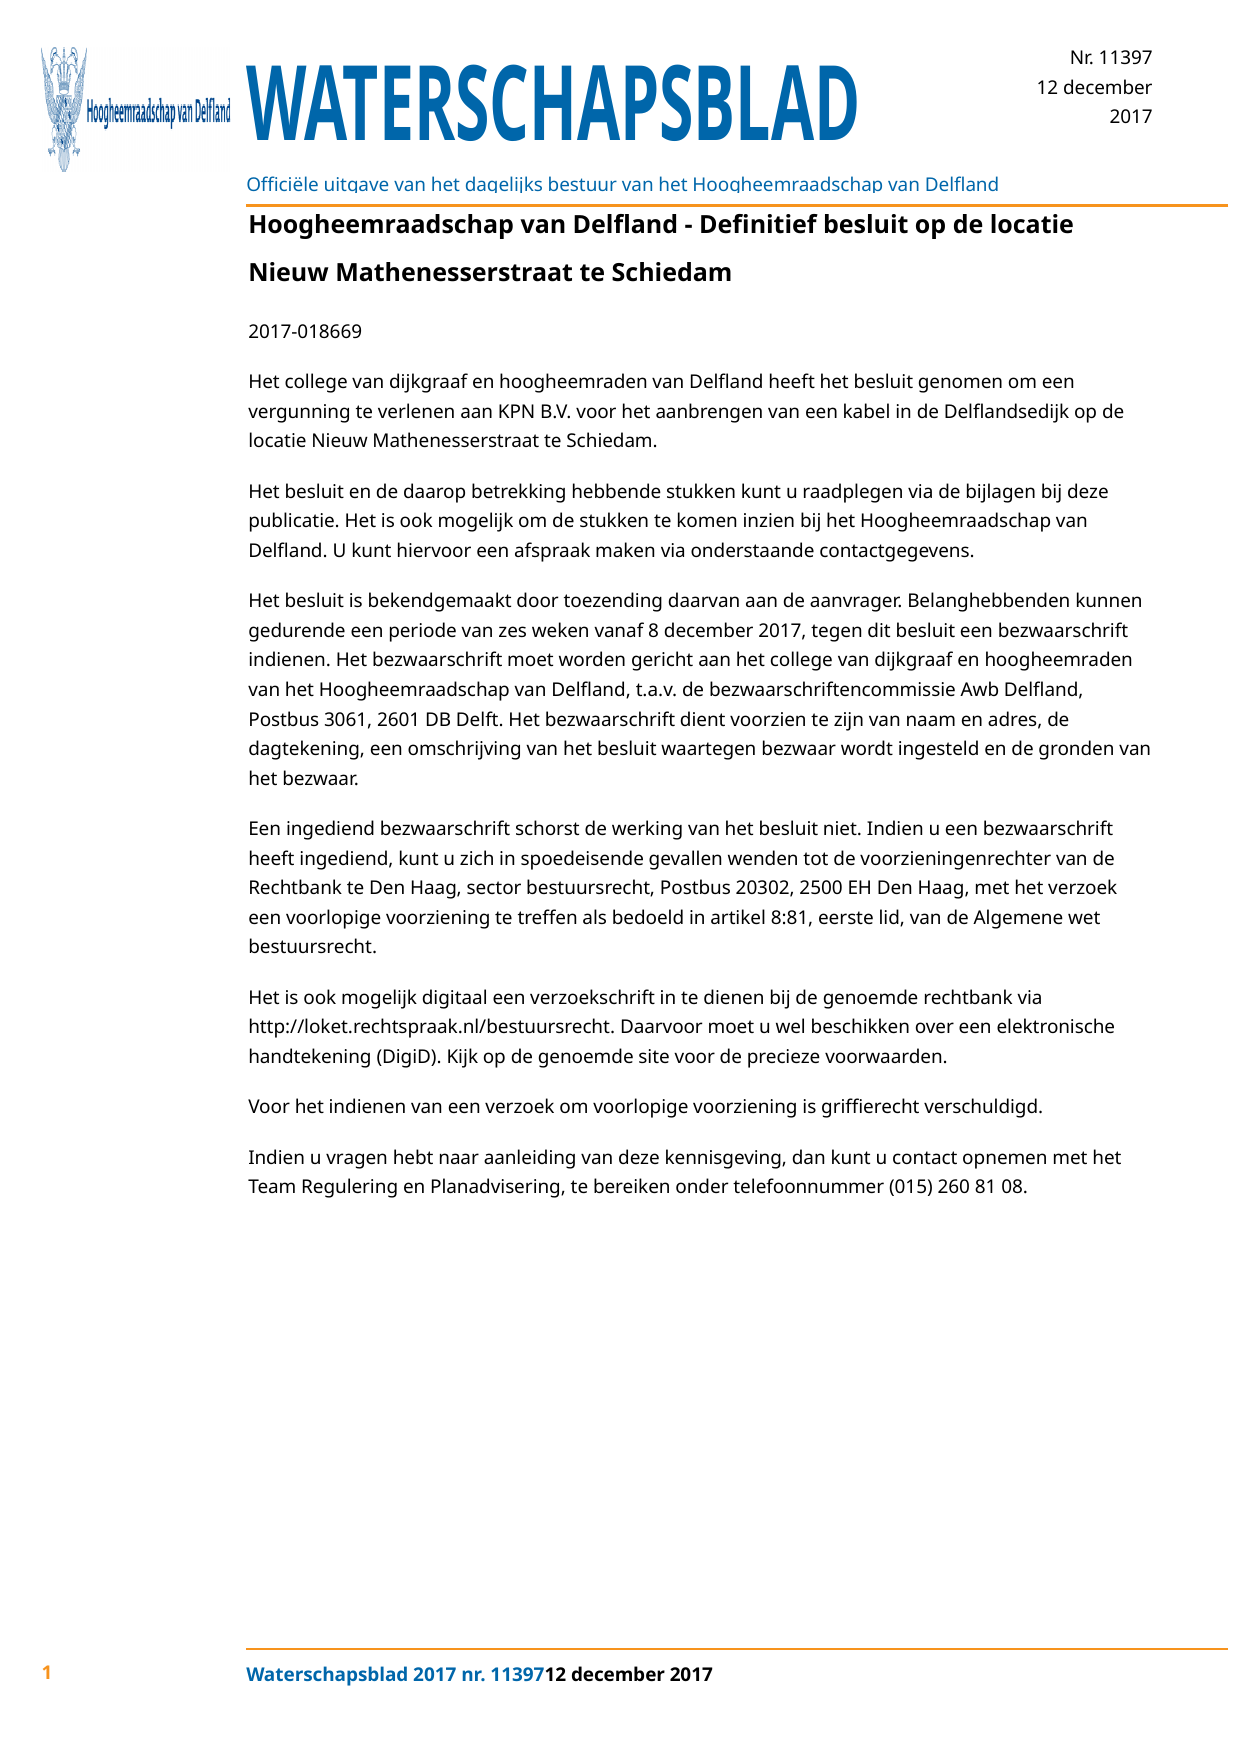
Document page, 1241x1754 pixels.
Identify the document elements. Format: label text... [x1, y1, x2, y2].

text Een ingediend bezwaarschrift schorst de werking van het besluit niet. Indien u een bezwaarschrift heeft ingediend, kunt u zich in spoedeisende gevallen wenden tot de voorzieningenrechter van de Rechtbank te Den Haag, sector bestuursrecht, Postbus 20302, 2500 EH Den Haag, met het verzoek een voorlopige voorziening te treffen als bedoeld in artikel 8:81, eerste lid, van de Algemene wet bestuursrecht. [248, 815, 1152, 959]
text Indien u vragen hebt naar aanleiding van deze kennisgeving, dan kunt u contact opnemen met het Team Regulering en Planadvisering, te bereiken onder telefoonnummer (015) 260 81 08. [248, 1144, 1152, 1199]
text Voor het indienen van een verzoek om voorlopige voorziening is griffierecht verschuldigd. [248, 1094, 1152, 1119]
text Het is ook mogelijk digitaal een verzoekschrift in te dienen bij de genoemde rechtbank via http://loket.rechtspraak.nl/bestuursrecht. Daarvoor moet u wel beschikken over een elektronische handtekening (DigiD). Kijk op de genoemde site voor de precieze voorwaarden. [248, 984, 1152, 1069]
picture [41, 47, 231, 172]
text Het besluit en de daarop betrekking hebbende stukken kunt u raadplegen via de bijlagen bij deze publicatie. Het is ook mogelijk om de stukken te komen inzien bij het Hoogheemraadschap van Delfland. U kunt hiervoor een afspraak maken via onderstaande contactgegevens. [248, 478, 1152, 563]
text Het college van dijkgraaf en hoogheemraden van Delfland heeft het besluit genomen om een vergunning te verlenen aan KPN B.V. voor het aanbrengen van een kabel in de Delflandsedijk op de locatie Nieuw Mathenesserstraat te Schiedam. [248, 368, 1152, 453]
text Hoogheemraadschap van Delfland - Definitief besluit op de locatie Nieuw Mathenesserstraat te Schiedam [248, 207, 1152, 288]
text 2017-018669 [248, 318, 1152, 344]
text Het besluit is bekendgemaakt door toezending daarvan aan de aanvrager. Belanghebbenden kunnen gedurende een periode van zes weken vanaf 8 december 2017, tegen dit besluit een bezwaarschrift indienen. Het bezwaarschrift moet worden gericht aan het college van dijkgraaf en hoogheemraden van het Hoogheemraadschap van Delfland, t.a.v. de bezwaarschriftencommissie Awb Delfland, Postbus 3061, 2601 DB Delft. Het bezwaarschrift dient voorzien te zijn van naam en adres, de dagtekening, een omschrijving van het besluit waartegen bezwaar wordt ingesteld en de gronden van het bezwaar. [248, 587, 1152, 791]
